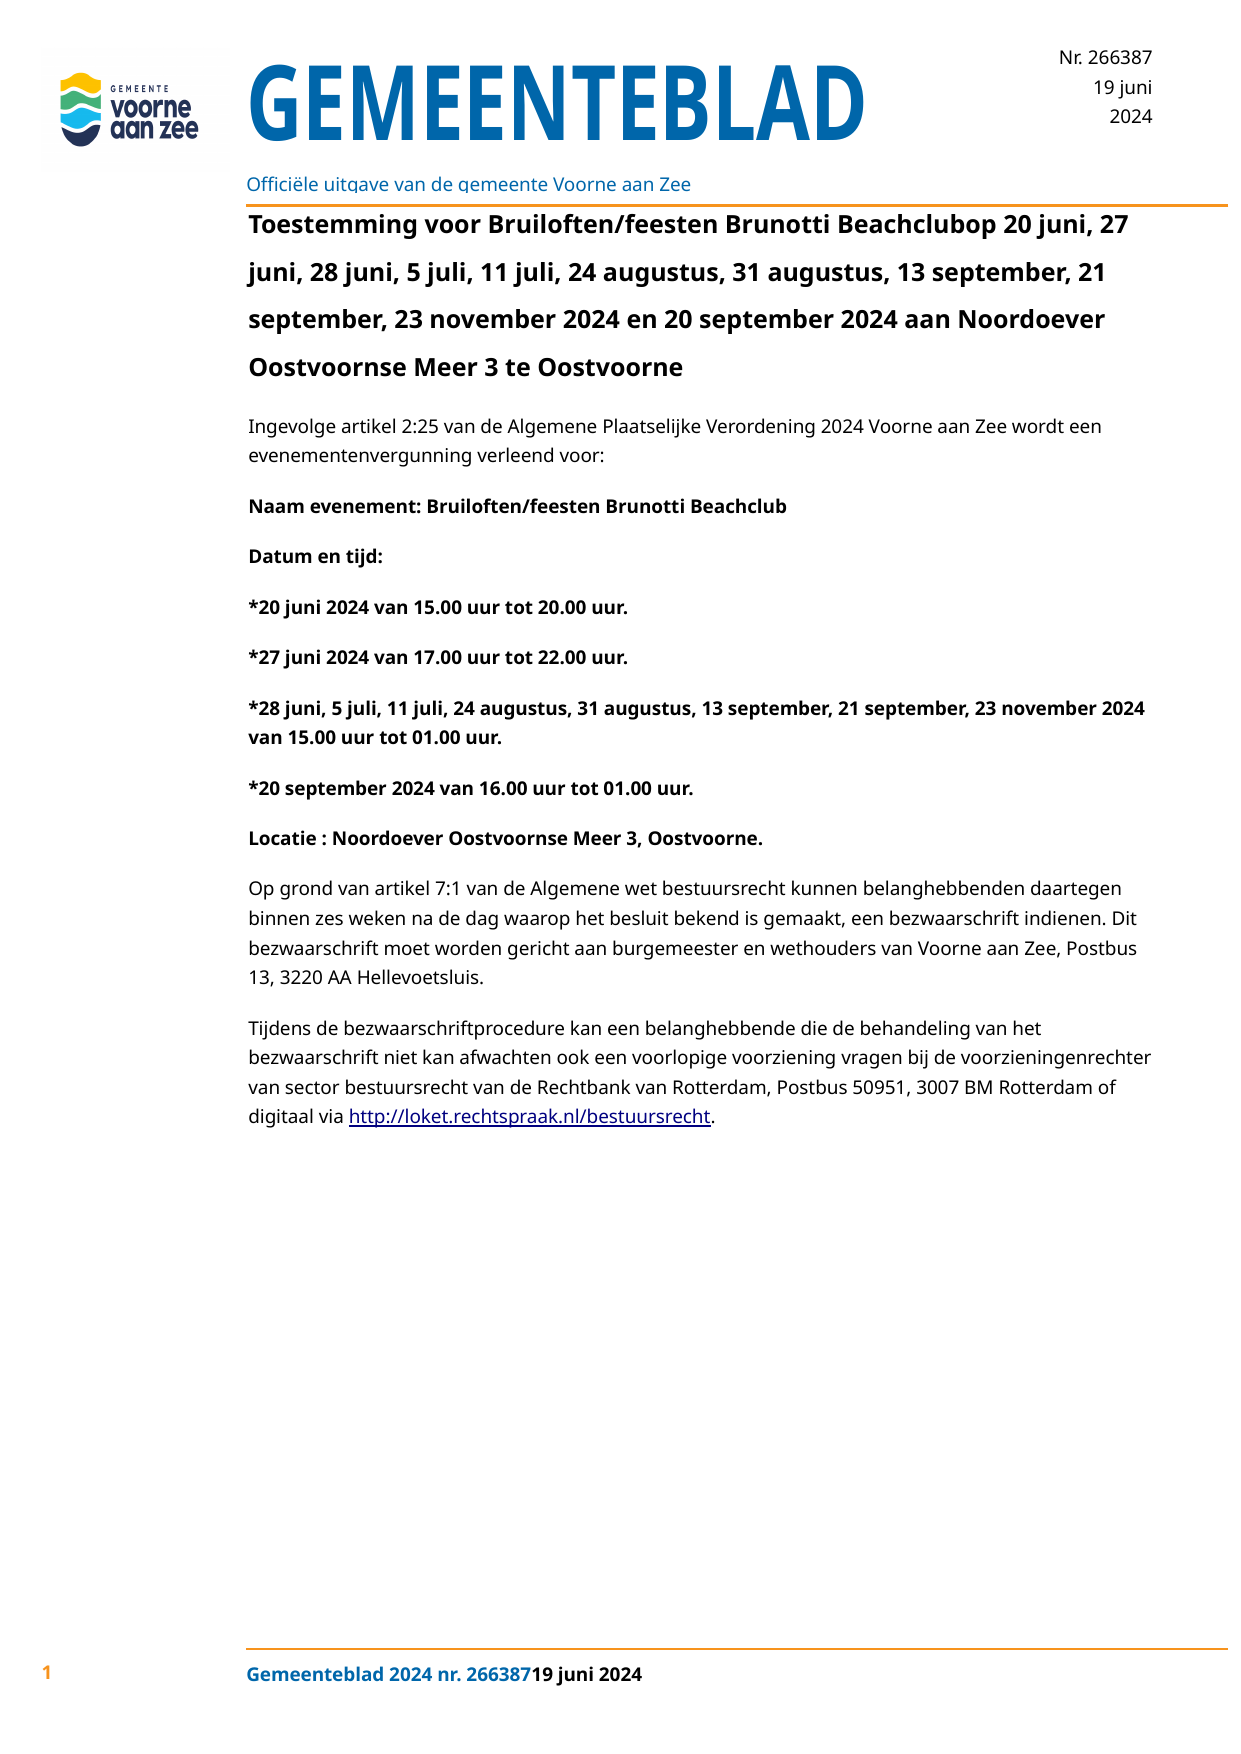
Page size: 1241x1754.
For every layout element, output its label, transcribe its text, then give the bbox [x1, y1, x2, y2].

text Ingevolge artikel 2:25 van de Algemene Plaatselijke Verordening 2024 Voorne aan Zee wordt een evenementenvergunning verleend voor: [248, 413, 1152, 468]
text Tijdens de bezwaarschriftprocedure kan een belanghebbende die de behandeling van het bezwaarschrift niet kan afwachten ook een voorlopige voorziening vragen bij de voorzieningenrechter van sector bestuursrecht van de Rechtbank van Rotterdam, Postbus 50951, 3007 BM Rotterdam of digitaal via http://loket.rechtspraak.nl/bestuursrecht. [248, 1015, 1152, 1129]
text Locatie : Noordoever Oostvoornse Meer 3, Oostvoorne. [248, 825, 1152, 851]
text Toestemming voor Bruiloften/feesten Brunotti Beachclubop 20 juni, 27 juni, 28 juni, 5 juli, 11 juli, 24 augustus, 31 augustus, 13 september, 21 september, 23 november 2024 en 20 september 2024 aan Noordoever Oostvoornse Meer 3 te Oostvoorne [248, 207, 1152, 384]
text Datum en tijd: [248, 543, 1152, 569]
text *20 juni 2024 van 15.00 uur tot 20.00 uur. [248, 594, 1152, 620]
picture [41, 47, 231, 172]
text Naam evenement: Bruiloften/feesten Brunotti Beachclub [248, 493, 1152, 519]
text *20 september 2024 van 16.00 uur tot 01.00 uur. [248, 775, 1152, 801]
text *28 juni, 5 juli, 11 juli, 24 augustus, 31 augustus, 13 september, 21 september, 23 november 2024 van 15.00 uur tot 01.00 uur. [248, 695, 1152, 750]
text *27 juni 2024 van 17.00 uur tot 22.00 uur. [248, 644, 1152, 670]
text Op grond van artikel 7:1 van de Algemene wet bestuursrecht kunnen belanghebbenden daartegen binnen zes weken na de dag waarop het besluit bekend is gemaakt, een bezwaarschrift indienen. Dit bezwaarschrift moet worden gericht aan burgemeester en wethouders van Voorne aan Zee, Postbus 13, 3220 AA Hellevoetsluis. [248, 876, 1152, 990]
